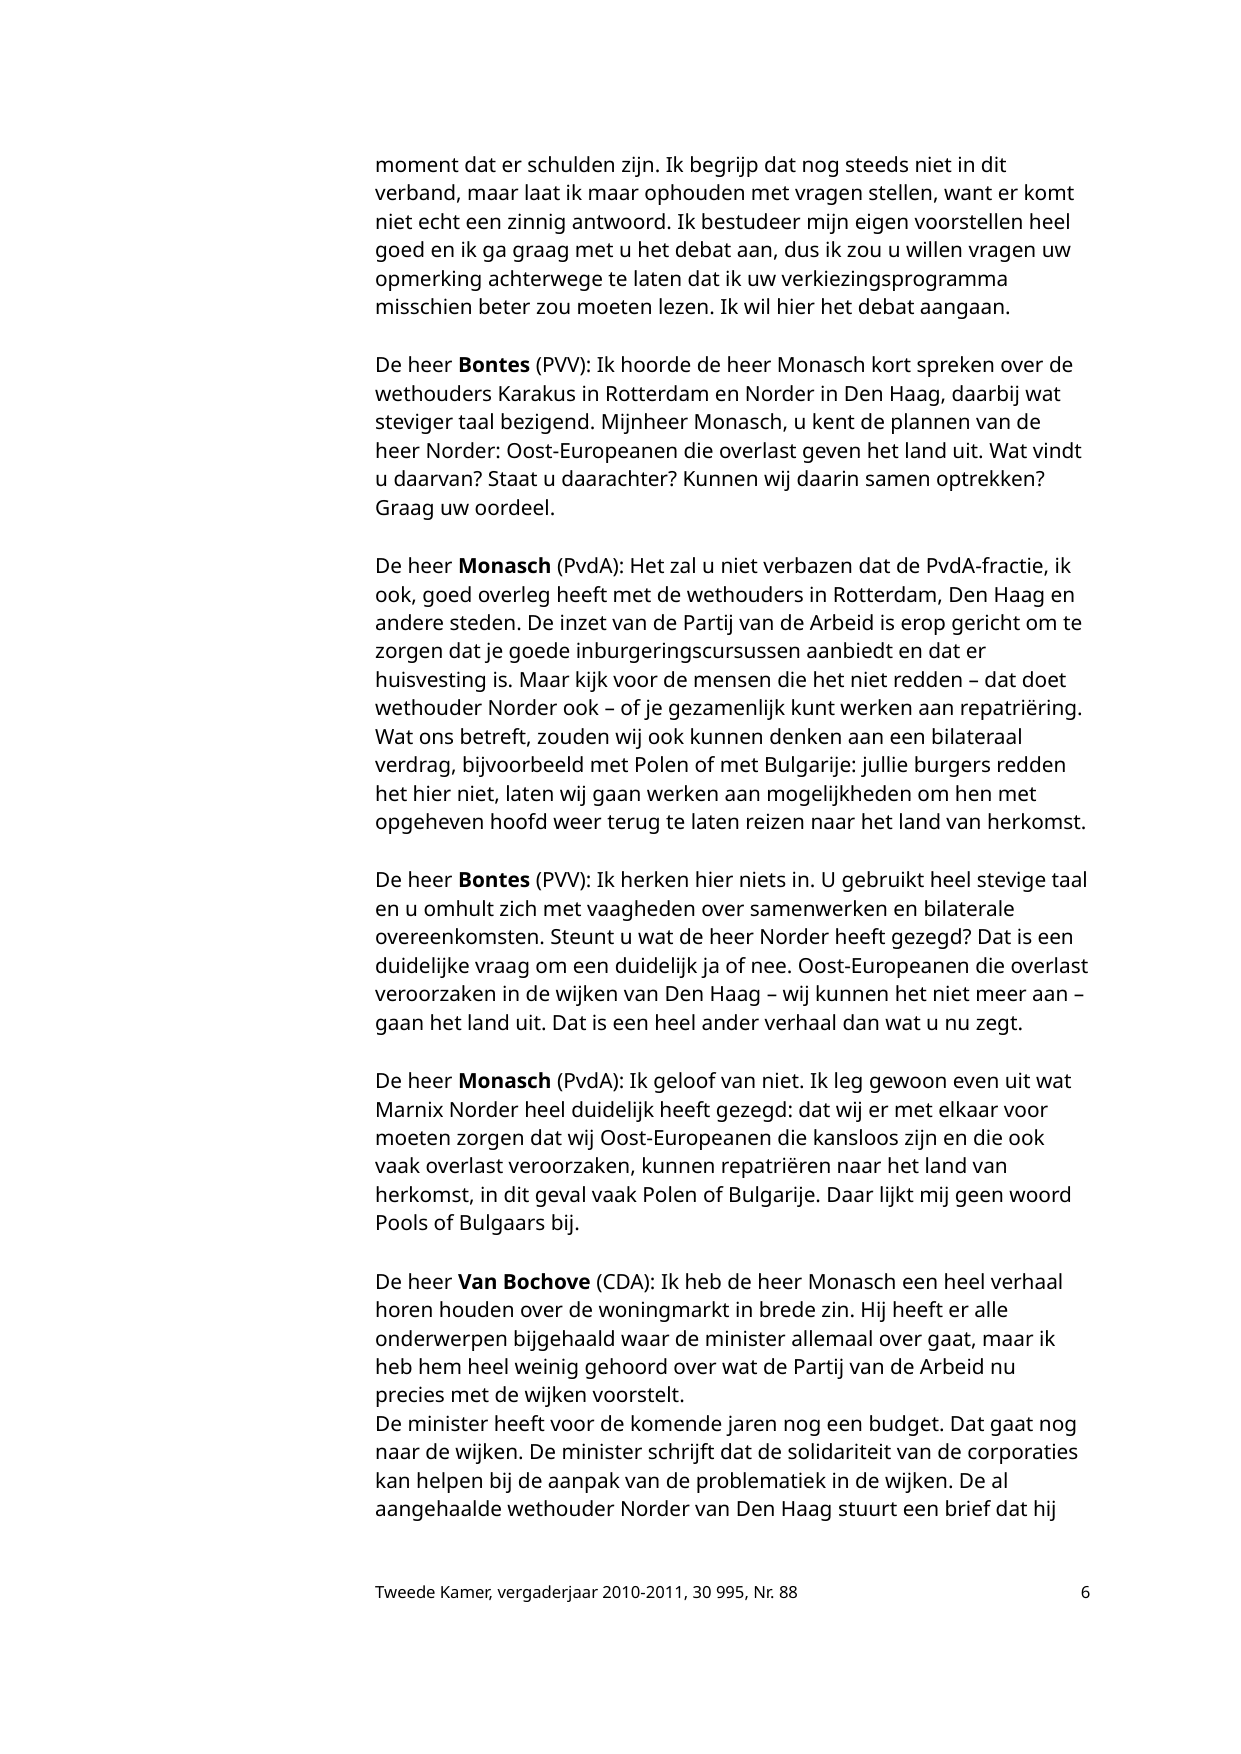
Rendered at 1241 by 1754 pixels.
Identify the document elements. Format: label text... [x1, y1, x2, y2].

text De heer Bontes (PVV): Ik hoorde de heer Monasch kort spreken over de wethouders Karakus in Rotterdam en Norder in Den Haag, daarbij wat steviger taal bezigend. Mijnheer Monasch, u kent de plannen van de heer Norder: Oost-Europeanen die overlast geven het land uit. Wat vindt u daarvan? Staat u daarachter? Kunnen wij daarin samen optrekken? Graag uw oordeel. [375, 351, 1090, 521]
text De heer Monasch (PvdA): Ik geloof van niet. Ik leg gewoon even uit wat Marnix Norder heel duidelijk heeft gezegd: dat wij er met elkaar voor moeten zorgen dat wij Oost-Europeanen die kansloos zijn en die ook vaak overlast veroorzaken, kunnen repatriëren naar het land van herkomst, in dit geval vaak Polen of Bulgarije. Daar lijkt mij geen woord Pools of Bulgaars bij. [375, 1066, 1090, 1237]
text De heer Bontes (PVV): Ik herken hier niets in. U gebruikt heel stevige taal en u omhult zich met vaagheden over samenwerken en bilaterale overeenkomsten. Steunt u wat de heer Norder heeft gezegd? Dat is een duidelijke vraag om een duidelijk ja of nee. Oost-Europeanen die overlast veroorzaken in de wijken van Den Haag – wij kunnen het niet meer aan – gaan het land uit. Dat is een heel ander verhaal dan wat u nu zegt. [375, 866, 1090, 1036]
text De heer Van Bochove (CDA): Ik heb de heer Monasch een heel verhaal horen houden over de woningmarkt in brede zin. Hij heeft er alle onderwerpen bijgehaald waar de minister allemaal over gaat, maar ik heb hem heel weinig gehoord over wat de Partij van de Arbeid nu precies met de wijken voorstelt. [375, 1267, 1090, 1409]
text moment dat er schulden zijn. Ik begrijp dat nog steeds niet in dit verband, maar laat ik maar ophouden met vragen stellen, want er komt niet echt een zinnig antwoord. Ik bestudeer mijn eigen voorstellen heel goed en ik ga graag met u het debat aan, dus ik zou u willen vragen uw opmerking achterwege te laten dat ik uw verkiezingsprogramma misschien beter zou moeten lezen. Ik wil hier het debat aangaan. [375, 150, 1090, 321]
text De minister heeft voor de komende jaren nog een budget. Dat gaat nog naar de wijken. De minister schrijft dat de solidariteit van de corporaties kan helpen bij de aanpak van de problematiek in de wijken. De al aangehaalde wethouder Norder van Den Haag stuurt een brief dat hij [375, 1409, 1090, 1523]
text De heer Monasch (PvdA): Het zal u niet verbazen dat de PvdA-fractie, ik ook, goed overleg heeft met de wethouders in Rotterdam, Den Haag en andere steden. De inzet van de Partij van de Arbeid is erop gericht om te zorgen dat je goede inburgeringscursussen aanbiedt en dat er huisvesting is. Maar kijk voor de mensen die het niet redden – dat doet wethouder Norder ook – of je gezamenlijk kunt werken aan repatriëring. Wat ons betreft, zouden wij ook kunnen denken aan een bilateraal verdrag, bijvoorbeeld met Polen of met Bulgarije: jullie burgers redden het hier niet, laten wij gaan werken aan mogelijkheden om hen met opgeheven hoofd weer terug te laten reizen naar het land van herkomst. [375, 551, 1090, 836]
